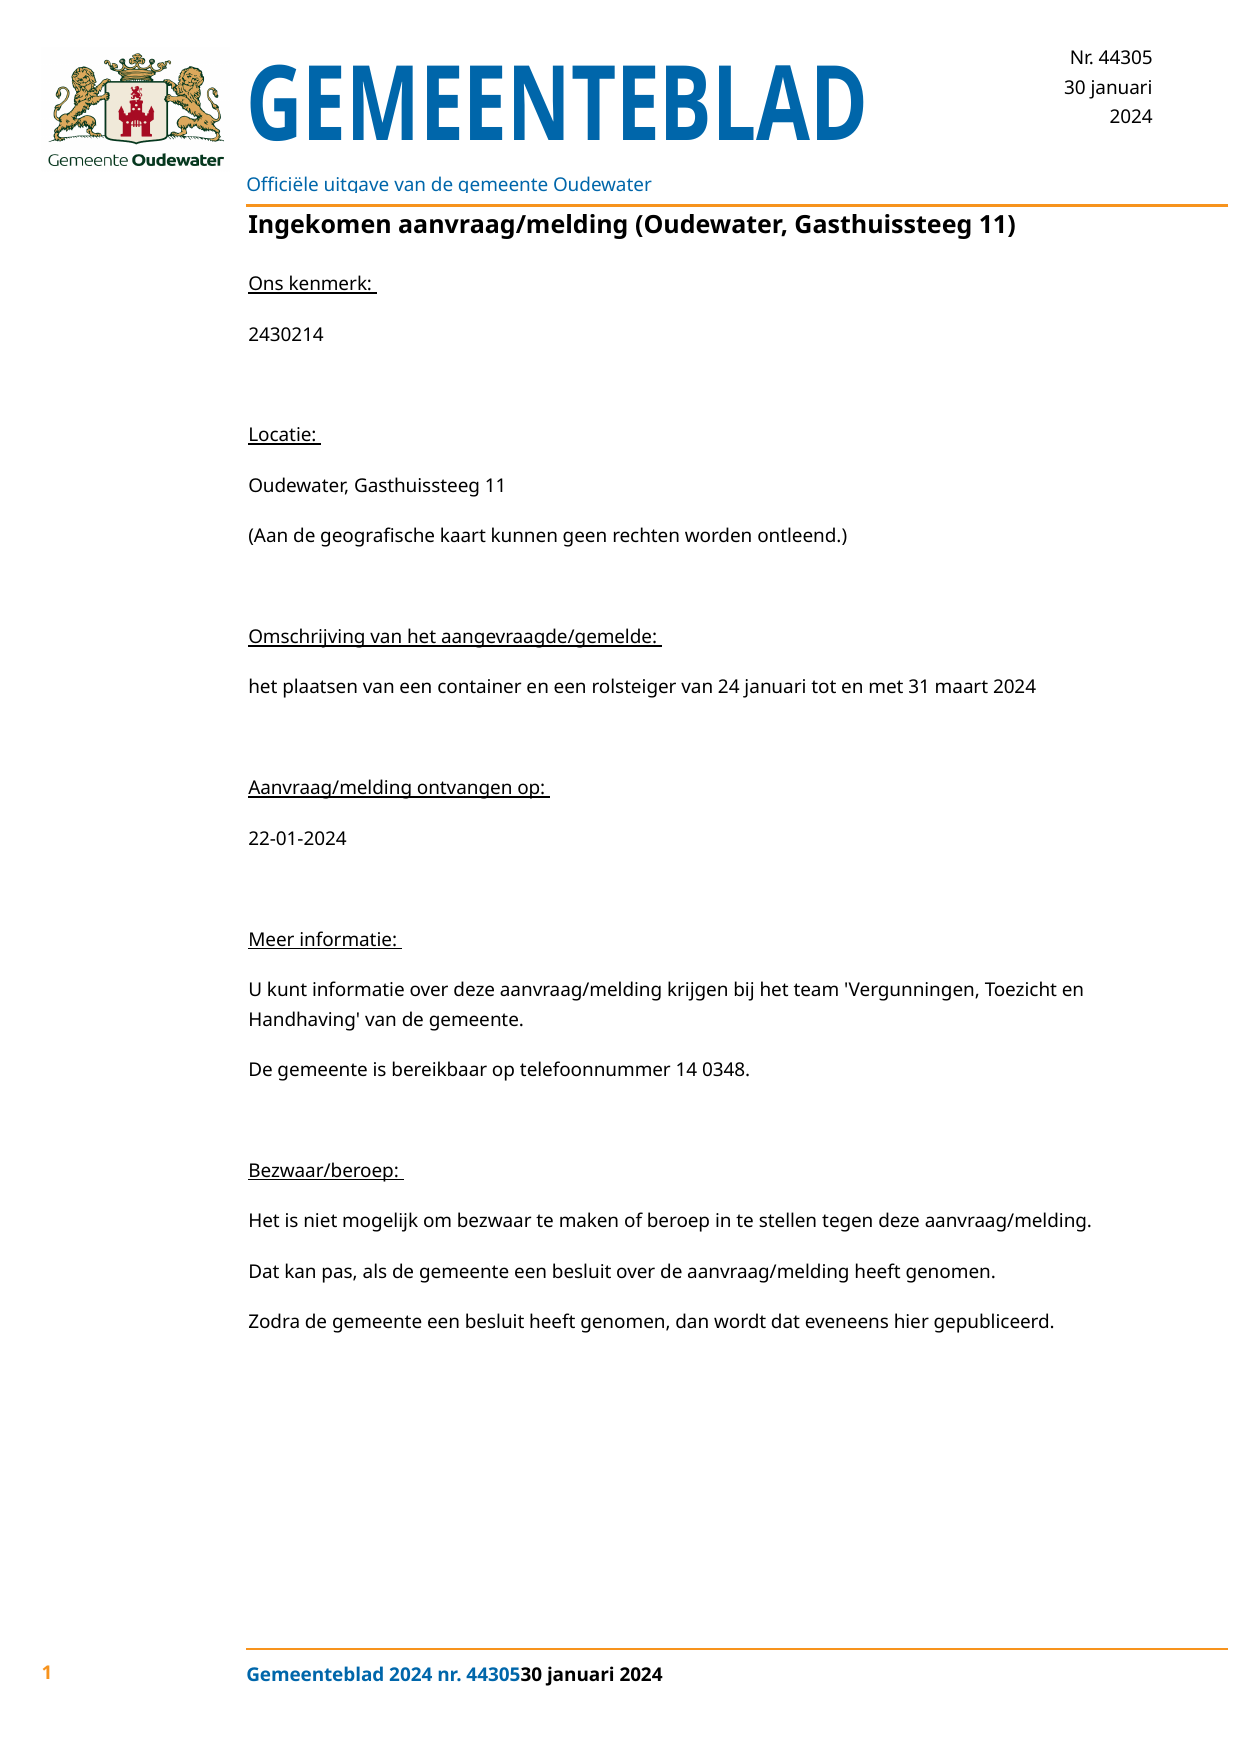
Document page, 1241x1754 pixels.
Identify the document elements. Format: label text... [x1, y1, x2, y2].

text Dat kan pas, als de gemeente een besluit over de aanvraag/melding heeft genomen. [248, 1258, 1152, 1283]
text Omschrijving van het aangevraagde/gemelde: [248, 623, 1152, 649]
text Ingekomen aanvraag/melding (Oudewater, Gasthuissteeg 11) [248, 207, 1152, 241]
text Oudewater, Gasthuissteeg 11 [248, 472, 1152, 498]
text De gemeente is bereikbaar op telefoonnummer 14 0348. [248, 1056, 1152, 1082]
text Aanvraag/melding ontvangen op: [248, 774, 1152, 800]
text Het is niet mogelijk om bezwaar te maken of beroep in te stellen tegen deze aanvraag/melding. [248, 1207, 1152, 1233]
text Bezwaar/beroep: [248, 1157, 1152, 1183]
text (Aan de geografische kaart kunnen geen rechten worden ontleend.) [248, 522, 1152, 548]
text 22-01-2024 [248, 825, 1152, 851]
text 2430214 [248, 321, 1152, 346]
text Zodra de gemeente een besluit heeft genomen, dan wordt dat eveneens hier gepubliceerd. [248, 1308, 1152, 1334]
text het plaatsen van een container en een rolsteiger van 24 januari tot en met 31 maart 2024 [248, 674, 1152, 699]
text U kunt informatie over deze aanvraag/melding krijgen bij het team 'Vergunningen, Toezicht en Handhaving' van de gemeente. [248, 976, 1152, 1031]
text Meer informatie: [248, 926, 1152, 951]
picture [41, 47, 231, 172]
text Locatie: [248, 422, 1152, 447]
text Ons kenmerk: [248, 270, 1152, 296]
